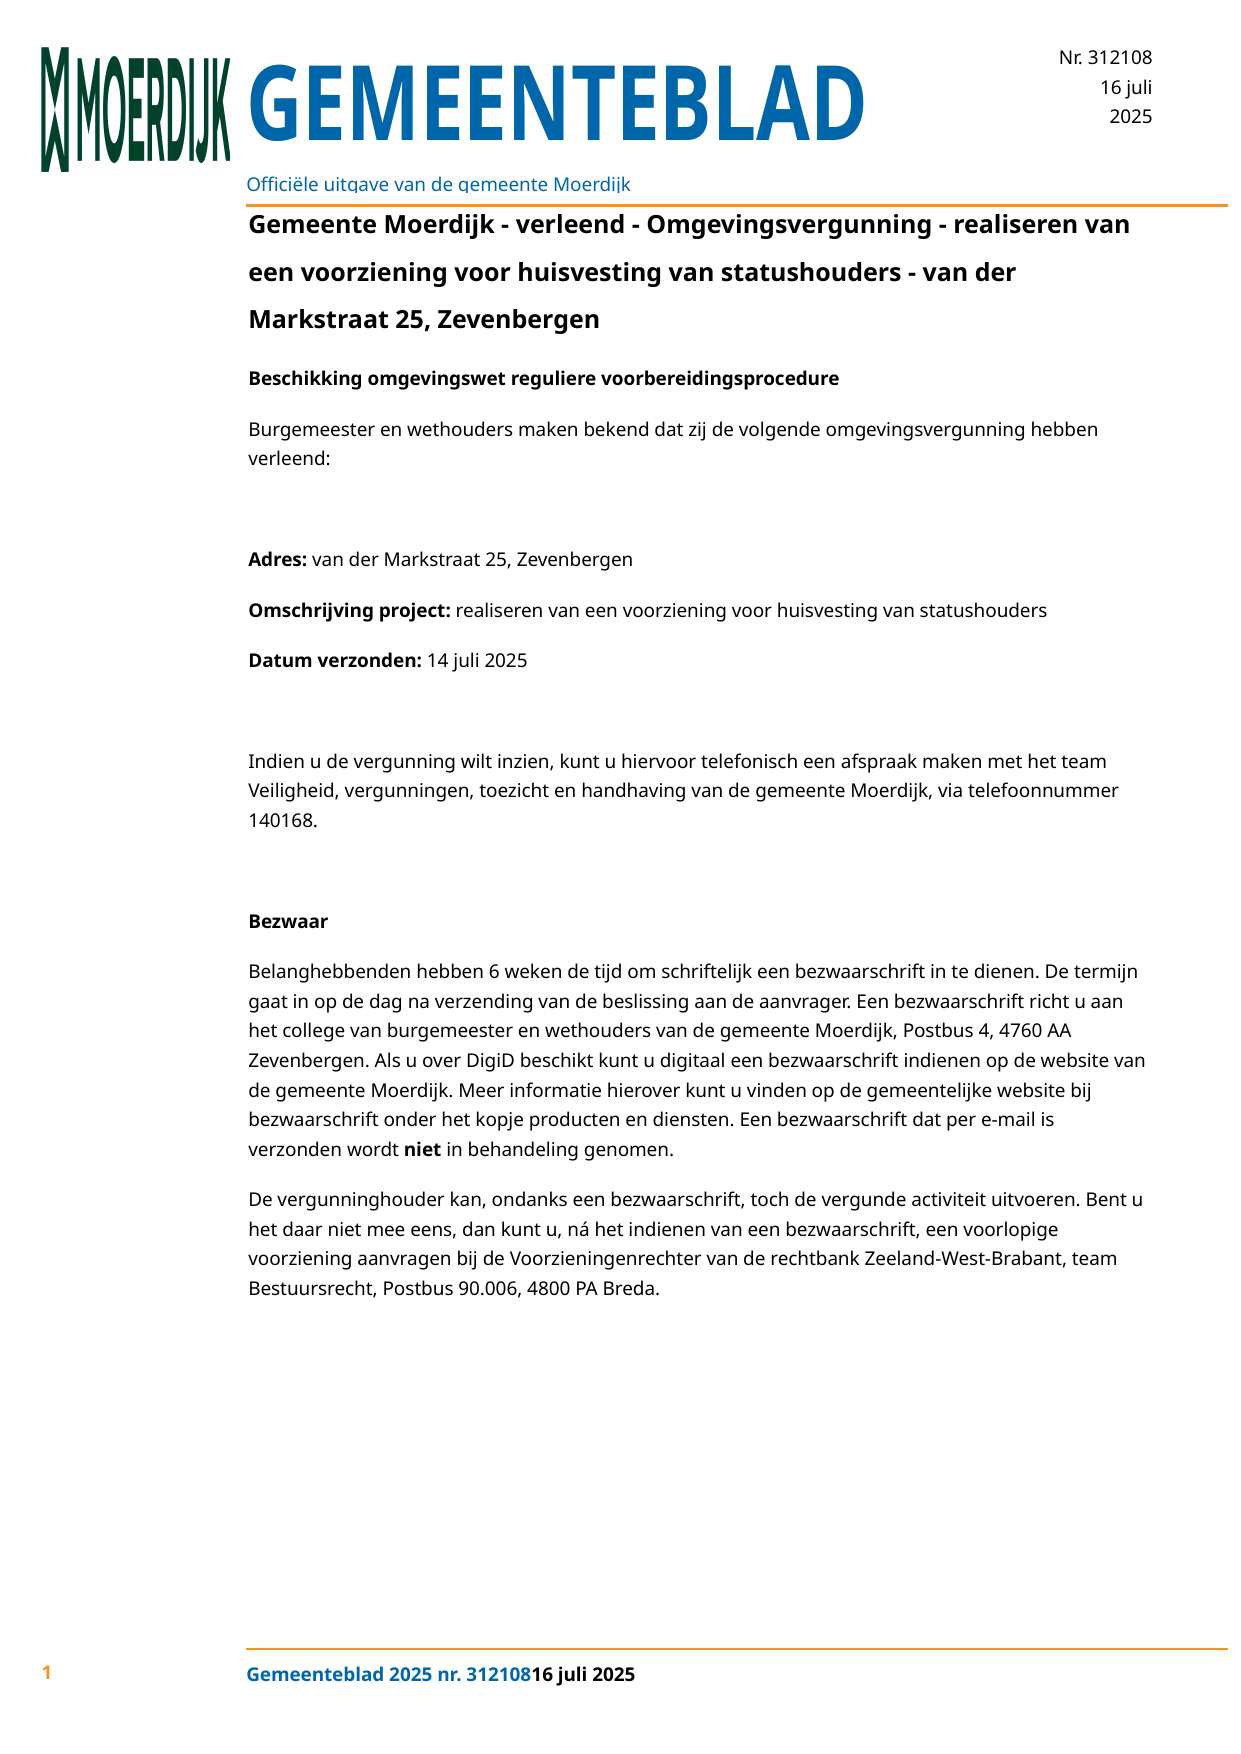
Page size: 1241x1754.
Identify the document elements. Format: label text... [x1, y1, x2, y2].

text De vergunninghouder kan, ondanks een bezwaarschrift, toch de vergunde activiteit uitvoeren. Bent u het daar niet mee eens, dan kunt u, ná het indienen van een bezwaarschrift, een voorlopige voorziening aanvragen bij de Voorzieningenrechter van de rechtbank Zeeland-West-Brabant, team Bestuursrecht, Postbus 90.006, 4800 PA Breda. [248, 1186, 1152, 1301]
text Indien u de vergunning wilt inzien, kunt u hiervoor telefonisch een afspraak maken met het team Veiligheid, vergunningen, toezicht en handhaving van de gemeente Moerdijk, via telefoonnummer 140168. [248, 748, 1152, 833]
picture [41, 47, 231, 172]
text Beschikking omgevingswet reguliere voorbereidingsprocedure [248, 366, 1152, 391]
text Datum verzonden: 14 juli 2025 [248, 647, 1152, 673]
text Gemeente Moerdijk - verleend - Omgevingsvergunning - realiseren van een voorziening voor huisvesting van statushouders - van der Markstraat 25, Zevenbergen [248, 207, 1152, 336]
text Belanghebbenden hebben 6 weken de tijd om schriftelijk een bezwaarschrift in te dienen. De termijn gaat in op de dag na verzending van de beslissing aan de aanvrager. Een bezwaarschrift richt u aan het college van burgemeester en wethouders van de gemeente Moerdijk, Postbus 4, 4760 AA Zevenbergen. Als u over DigiD beschikt kunt u digitaal een bezwaarschrift indienen op de website van de gemeente Moerdijk. Meer informatie hierover kunt u vinden op de gemeentelijke website bij bezwaarschrift onder het kopje producten en diensten. Een bezwaarschrift dat per e-mail is verzonden wordt niet in behandeling genomen. [248, 958, 1152, 1162]
text Omschrijving project: realiseren van een voorziening voor huisvesting van statushouders [248, 597, 1152, 622]
text Adres: van der Markstraat 25, Zevenbergen [248, 546, 1152, 572]
text Bezwaar [248, 908, 1152, 934]
text Burgemeester en wethouders maken bekend dat zij de volgende omgevingsvergunning hebben verleend: [248, 416, 1152, 471]
